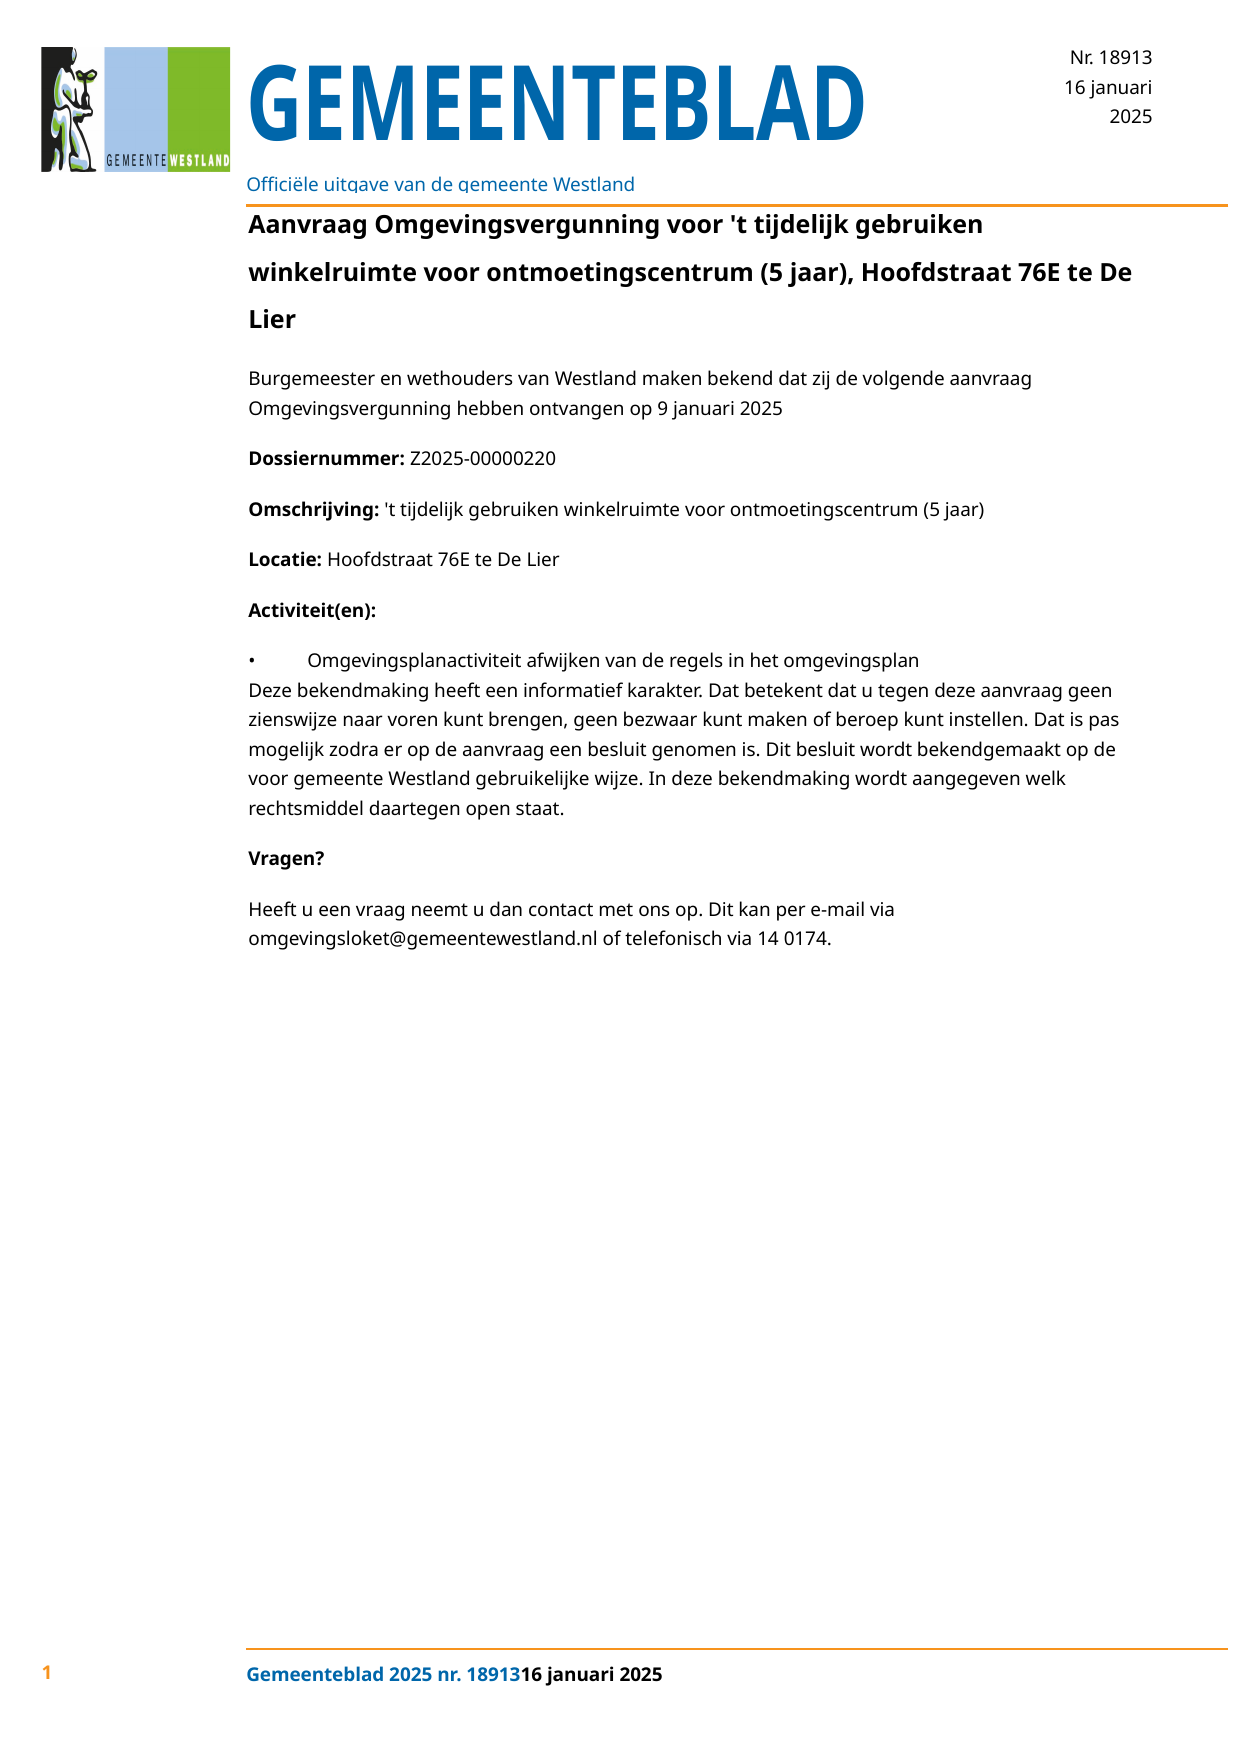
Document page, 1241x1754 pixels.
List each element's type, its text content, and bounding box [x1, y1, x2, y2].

text Heeft u een vraag neemt u dan contact met ons op. Dit kan per e-mail via omgevingsloket@gemeentewestland.nl of telefonisch via 14 0174. [248, 896, 1152, 951]
text Deze bekendmaking heeft een informatief karakter. Dat betekent dat u tegen deze aanvraag geen zienswijze naar voren kunt brengen, geen bezwaar kunt maken of beroep kunt instellen. Dat is pas mogelijk zodra er op de aanvraag een besluit genomen is. Dit besluit wordt bekendgemaakt op de voor gemeente Westland gebruikelijke wijze. In deze bekendmaking wordt aangegeven welk rechtsmiddel daartegen open staat. [248, 677, 1152, 821]
text Omschrijving: 't tijdelijk gebruiken winkelruimte voor ontmoetingscentrum (5 jaar) [248, 496, 1152, 522]
text Vragen? [248, 846, 1152, 871]
text Locatie: Hoofdstraat 76E te De Lier [248, 546, 1152, 572]
picture [41, 47, 231, 172]
text Burgemeester en wethouders van Westland maken bekend dat zij de volgende aanvraag Omgevingsvergunning hebben ontvangen op 9 januari 2025 [248, 366, 1152, 421]
text Aanvraag Omgevingsvergunning voor 't tijdelijk gebruiken winkelruimte voor ontmoetingscentrum (5 jaar), Hoofdstraat 76E te De Lier [248, 207, 1152, 336]
text Dossiernummer: Z2025-00000220 [248, 446, 1152, 471]
list Omgevingsplanactiviteit afwijken van de regels in het omgevingsplan [248, 647, 1152, 673]
text Activiteit(en): [248, 597, 1152, 622]
